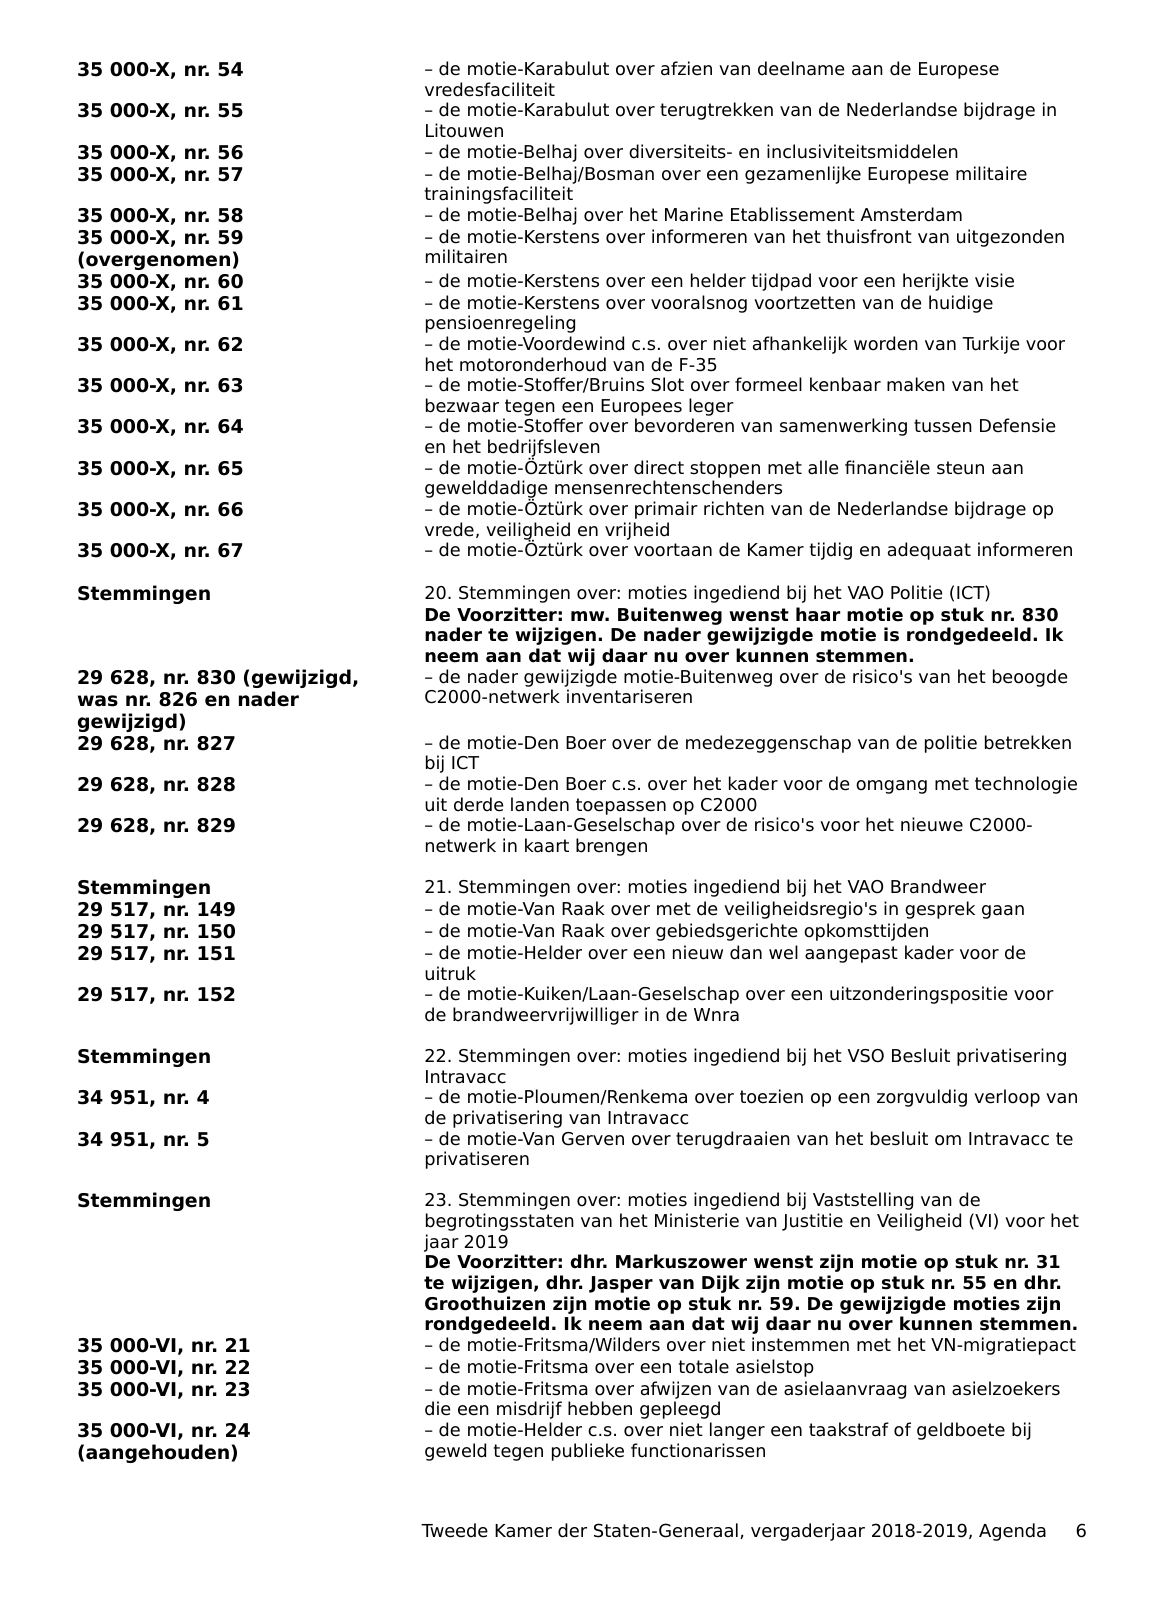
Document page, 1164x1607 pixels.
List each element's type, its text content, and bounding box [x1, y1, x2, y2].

table_cell – de motie-Stoffer/Bruins Slot over formeel kenbaar maken van het bezwaar tegen een Europees leger [418, 375, 1087, 416]
table_cell [401, 164, 418, 205]
table_cell 35 000-X, nr. 54 [77, 59, 401, 100]
table_cell [401, 1379, 418, 1420]
table_cell [401, 943, 418, 984]
table_cell [77, 856, 401, 877]
table_cell [401, 205, 418, 227]
table_cell – de motie-Karabulut over terugtrekken van de Nederlandse bijdrage in Litouwen [418, 100, 1087, 142]
table_cell Stemmingen [77, 877, 401, 899]
table_cell 22. Stemmingen over: moties ingediend bij het VSO Besluit privatisering Intravacc [418, 1046, 1087, 1087]
table_cell 20. Stemmingen over: moties ingediend bij het VAO Politie (ICT) [418, 583, 1087, 605]
table_cell Stemmingen [77, 583, 401, 605]
table_cell 29 517, nr. 150 [77, 921, 401, 943]
table_cell – de motie-Fritsma over afwijzen van de asielaanvraag van asielzoekers die een misdrijf hebben gepleegd [418, 1379, 1087, 1420]
table_cell [77, 1170, 401, 1190]
table_cell [401, 375, 418, 416]
table_cell Stemmingen [77, 1190, 401, 1252]
table_cell [401, 271, 418, 293]
table_cell 29 517, nr. 151 [77, 943, 401, 984]
table_cell 35 000-X, nr. 66 [77, 499, 401, 540]
table_cell 29 628, nr. 827 [77, 733, 401, 774]
table_cell – de motie-Karabulut over afzien van deelname aan de Europese vredesfaciliteit [418, 59, 1087, 100]
table_cell [401, 667, 418, 733]
table_cell [401, 605, 418, 667]
table_cell [77, 1252, 401, 1335]
table_cell [401, 1170, 418, 1190]
table_cell – de motie-Van Raak over met de veiligheidsregio's in gesprek gaan [418, 899, 1087, 921]
table_cell [418, 856, 1087, 877]
table_cell [401, 1252, 418, 1335]
table_cell 21. Stemmingen over: moties ingediend bij het VAO Brandweer [418, 877, 1087, 899]
table_cell [401, 100, 418, 142]
table_cell 29 628, nr. 829 [77, 815, 401, 856]
table_cell [401, 733, 418, 774]
table_cell [401, 540, 418, 562]
table_cell – de motie-Den Boer c.s. over het kader voor de omgang met technologie uit derde landen toepassen op C2000 [418, 774, 1087, 815]
table_cell 35 000-X, nr. 55 [77, 100, 401, 142]
table_cell [401, 1335, 418, 1357]
table_cell – de motie-Ploumen/Renkema over toezien op een zorgvuldig verloop van de privatisering van Intravacc [418, 1087, 1087, 1128]
table_cell – de motie-Voordewind c.s. over niet afhankelijk worden van Turkije voor het motoronderhoud van de F-35 [418, 334, 1087, 375]
table_cell – de motie-Belhaj over diversiteits- en inclusiviteitsmiddelen [418, 142, 1087, 163]
table_cell [401, 458, 418, 499]
table_cell [401, 921, 418, 943]
table_cell De Voorzitter: mw. Buitenweg wenst haar motie op stuk nr. 830 nader te wijzigen. De nader gewijzigde motie is rondgedeeld. Ik neem aan dat wij daar nu over kunnen stemmen. [418, 605, 1087, 667]
table_cell 35 000-X, nr. 56 [77, 142, 401, 163]
table_cell [77, 1025, 401, 1046]
table_cell [77, 562, 401, 583]
table_cell 23. Stemmingen over: moties ingediend bij Vaststelling van de begrotingsstaten van het Ministerie van Justitie en Veiligheid (VI) voor het jaar 2019 [418, 1190, 1087, 1252]
table_cell – de motie-Laan-Geselschap over de risico's voor het nieuwe C2000-netwerk in kaart brengen [418, 815, 1087, 856]
table_cell [401, 416, 418, 458]
table_cell – de motie-Stoffer over bevorderen van samenwerking tussen Defensie en het bedrijfsleven [418, 416, 1087, 458]
table_cell – de motie-Öztürk over direct stoppen met alle financiële steun aan gewelddadige mensenrechtenschenders [418, 458, 1087, 499]
table_cell [401, 1129, 418, 1170]
table_cell – de motie-Kerstens over een helder tijdpad voor een herijkte visie [418, 271, 1087, 293]
table_cell 35 000-X, nr. 61 [77, 293, 401, 334]
table_cell [401, 877, 418, 899]
table_cell – de motie-Van Gerven over terugdraaien van het besluit om Intravacc te privatiseren [418, 1129, 1087, 1170]
table_cell [401, 583, 418, 605]
table_cell [401, 1046, 418, 1087]
table_cell – de motie-Van Raak over gebiedsgerichte opkomsttijden [418, 921, 1087, 943]
table_cell [401, 293, 418, 334]
table_cell – de motie-Helder c.s. over niet langer een taakstraf of geldboete bij geweld tegen publieke functionarissen [418, 1420, 1087, 1464]
table_cell – de motie-Fritsma/Wilders over niet instemmen met het VN-migratiepact [418, 1335, 1087, 1357]
table_cell [401, 1087, 418, 1128]
table_cell 35 000-X, nr. 57 [77, 164, 401, 205]
table_cell [401, 774, 418, 815]
table_cell [401, 1357, 418, 1379]
table_cell 29 517, nr. 152 [77, 984, 401, 1025]
table_cell [401, 334, 418, 375]
table_cell [401, 1025, 418, 1046]
table_cell Stemmingen [77, 1046, 401, 1087]
table_cell – de motie-Kuiken/Laan-Geselschap over een uitzonderingspositie voor de brandweervrijwilliger in de Wnra [418, 984, 1087, 1025]
table_cell [401, 856, 418, 877]
table_cell – de motie-Fritsma over een totale asielstop [418, 1357, 1087, 1379]
table_cell [401, 499, 418, 540]
table_cell 35 000-VI, nr. 23 [77, 1379, 401, 1420]
table_cell – de motie-Kerstens over informeren van het thuisfront van uitgezonden militairen [418, 227, 1087, 271]
table_cell De Voorzitter: dhr. Markuszower wenst zijn motie op stuk nr. 31 te wijzigen, dhr. Jasper van Dijk zijn motie op stuk nr. 55 en dhr. Groothuizen zijn motie op stuk nr. 59. De gewijzigde moties zijn rondgedeeld. Ik neem aan dat wij daar nu over kunnen stemmen. [418, 1252, 1087, 1335]
table_cell 29 628, nr. 830 (gewijzigd, was nr. 826 en nader gewijzigd) [77, 667, 401, 733]
table_cell 35 000-X, nr. 67 [77, 540, 401, 562]
table_cell [418, 1025, 1087, 1046]
table_cell 35 000-X, nr. 58 [77, 205, 401, 227]
table_cell [401, 1420, 418, 1464]
table_cell [401, 59, 418, 100]
table_cell 34 951, nr. 4 [77, 1087, 401, 1128]
table_cell 35 000-X, nr. 64 [77, 416, 401, 458]
table_cell 35 000-VI, nr. 21 [77, 1335, 401, 1357]
table_cell [77, 605, 401, 667]
table_cell [401, 1190, 418, 1252]
table_cell 35 000-X, nr. 62 [77, 334, 401, 375]
table_cell 35 000-X, nr. 59 (overgenomen) [77, 227, 401, 271]
table_cell 35 000-VI, nr. 24 (aangehouden) [77, 1420, 401, 1464]
table_cell [418, 562, 1087, 583]
table_cell [401, 899, 418, 921]
table_cell [401, 142, 418, 163]
table_cell – de motie-Öztürk over primair richten van de Nederlandse bijdrage op vrede, veiligheid en vrijheid [418, 499, 1087, 540]
table_cell – de motie-Den Boer over de medezeggenschap van de politie betrekken bij ICT [418, 733, 1087, 774]
table_cell 35 000-X, nr. 65 [77, 458, 401, 499]
table_cell – de motie-Belhaj/Bosman over een gezamenlijke Europese militaire trainingsfaciliteit [418, 164, 1087, 205]
table_cell [401, 815, 418, 856]
table_cell – de motie-Belhaj over het Marine Etablissement Amsterdam [418, 205, 1087, 227]
table_cell – de nader gewijzigde motie-Buitenweg over de risico's van het beoogde C2000-netwerk inventariseren [418, 667, 1087, 733]
table_cell [418, 1170, 1087, 1190]
table_cell [401, 562, 418, 583]
table_cell 29 628, nr. 828 [77, 774, 401, 815]
table_cell – de motie-Helder over een nieuw dan wel aangepast kader voor de uitruk [418, 943, 1087, 984]
table_cell 35 000-X, nr. 60 [77, 271, 401, 293]
table_cell 35 000-X, nr. 63 [77, 375, 401, 416]
table_cell [401, 984, 418, 1025]
table_cell 34 951, nr. 5 [77, 1129, 401, 1170]
table_cell – de motie-Öztürk over voortaan de Kamer tijdig en adequaat informeren [418, 540, 1087, 562]
table_cell – de motie-Kerstens over vooralsnog voortzetten van de huidige pensioenregeling [418, 293, 1087, 334]
table_cell 29 517, nr. 149 [77, 899, 401, 921]
table_cell [401, 227, 418, 271]
table_cell 35 000-VI, nr. 22 [77, 1357, 401, 1379]
